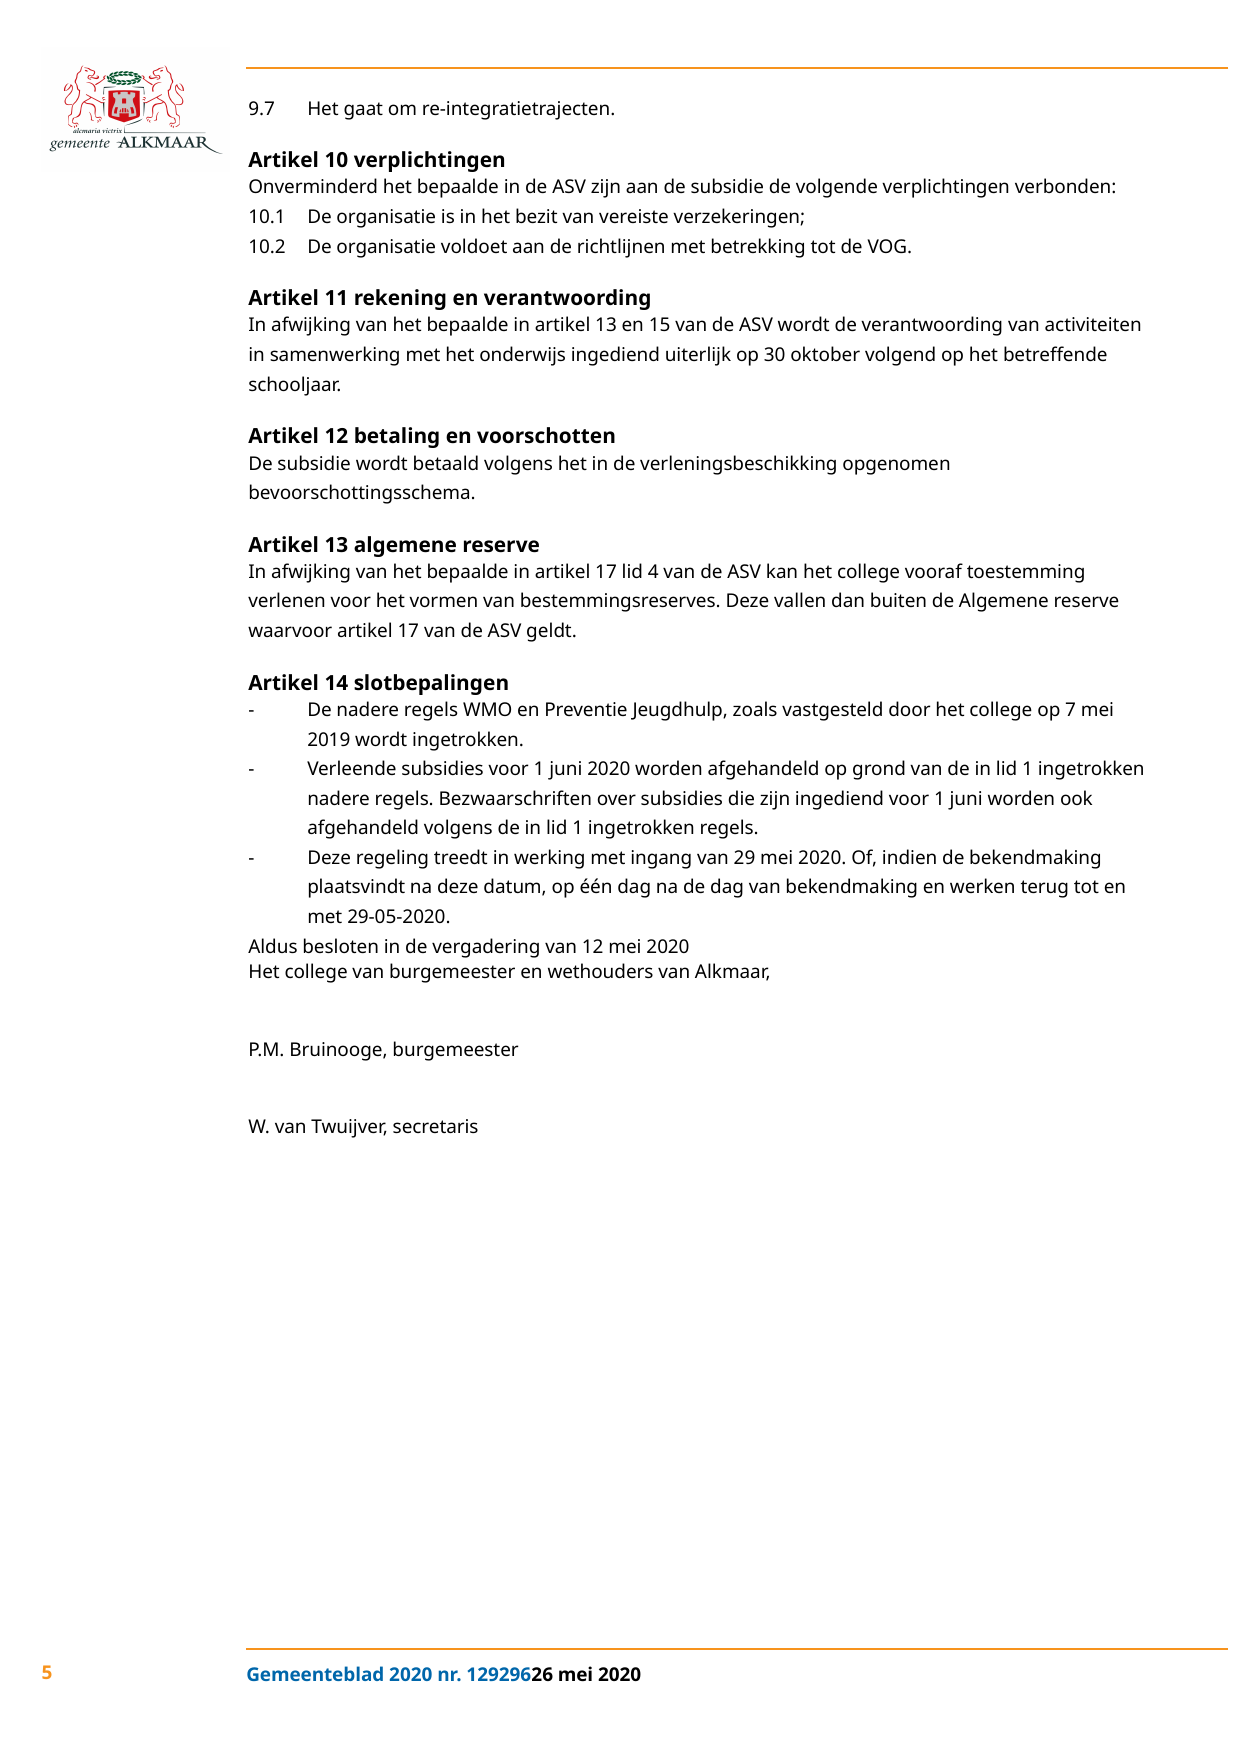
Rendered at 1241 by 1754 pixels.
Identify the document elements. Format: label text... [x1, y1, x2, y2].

text Artikel 11 rekening en verantwoording [248, 283, 1152, 312]
list Deze regeling treedt in werking met ingang van 29 mei 2020. Of, indien de bekendmaking plaatsvindt na deze datum, op één dag na de dag van bekendmaking en werken terug tot en met 29-05-2020. [248, 844, 1152, 929]
list Het gaat om re-integratietrajecten. [248, 95, 1152, 121]
list De organisatie is in het bezit van vereiste verzekeringen; [248, 203, 1152, 229]
text Het college van burgemeester en wethouders van Alkmaar, [248, 958, 1152, 984]
text Artikel 12 betaling en voorschotten [248, 421, 1152, 450]
list Verleende subsidies voor 1 juni 2020 worden afgehandeld op grond van de in lid 1 ingetrokken nadere regels. Bezwaarschriften over subsidies die zijn ingediend voor 1 juni worden ook afgehandeld volgens de in lid 1 ingetrokken regels. [248, 755, 1152, 840]
text W. van Twuijver, secretaris [248, 1113, 1152, 1139]
text Artikel 14 slotbepalingen [248, 668, 1152, 696]
text P.M. Bruinooge, burgemeester [248, 1036, 1152, 1061]
picture [41, 47, 231, 172]
text In afwijking van het bepaalde in artikel 13 en 15 van de ASV wordt de verantwoording van activiteiten in samenwerking met het onderwijs ingediend uiterlijk op 30 oktober volgend op het betreffende schooljaar. [248, 312, 1152, 397]
text De subsidie wordt betaald volgens het in de verleningsbeschikking opgenomen bevoorschottingsschema. [248, 450, 1152, 505]
text Artikel 10 verplichtingen [248, 145, 1152, 174]
text In afwijking van het bepaalde in artikel 17 lid 4 van de ASV kan het college vooraf toestemming verlenen voor het vormen van bestemmingsreserves. Deze vallen dan buiten de Algemene reserve waarvoor artikel 17 van de ASV geldt. [248, 558, 1152, 643]
text Artikel 13 algemene reserve [248, 530, 1152, 558]
text Aldus besloten in de vergadering van 12 mei 2020 [248, 933, 1152, 958]
list De organisatie voldoet aan de richtlijnen met betrekking tot de VOG. [248, 233, 1152, 258]
text Onverminderd het bepaalde in de ASV zijn aan de subsidie de volgende verplichtingen verbonden: [248, 174, 1152, 199]
list De nadere regels WMO en Preventie Jeugdhulp, zoals vastgesteld door het college op 7 mei 2019 wordt ingetrokken. [248, 696, 1152, 751]
